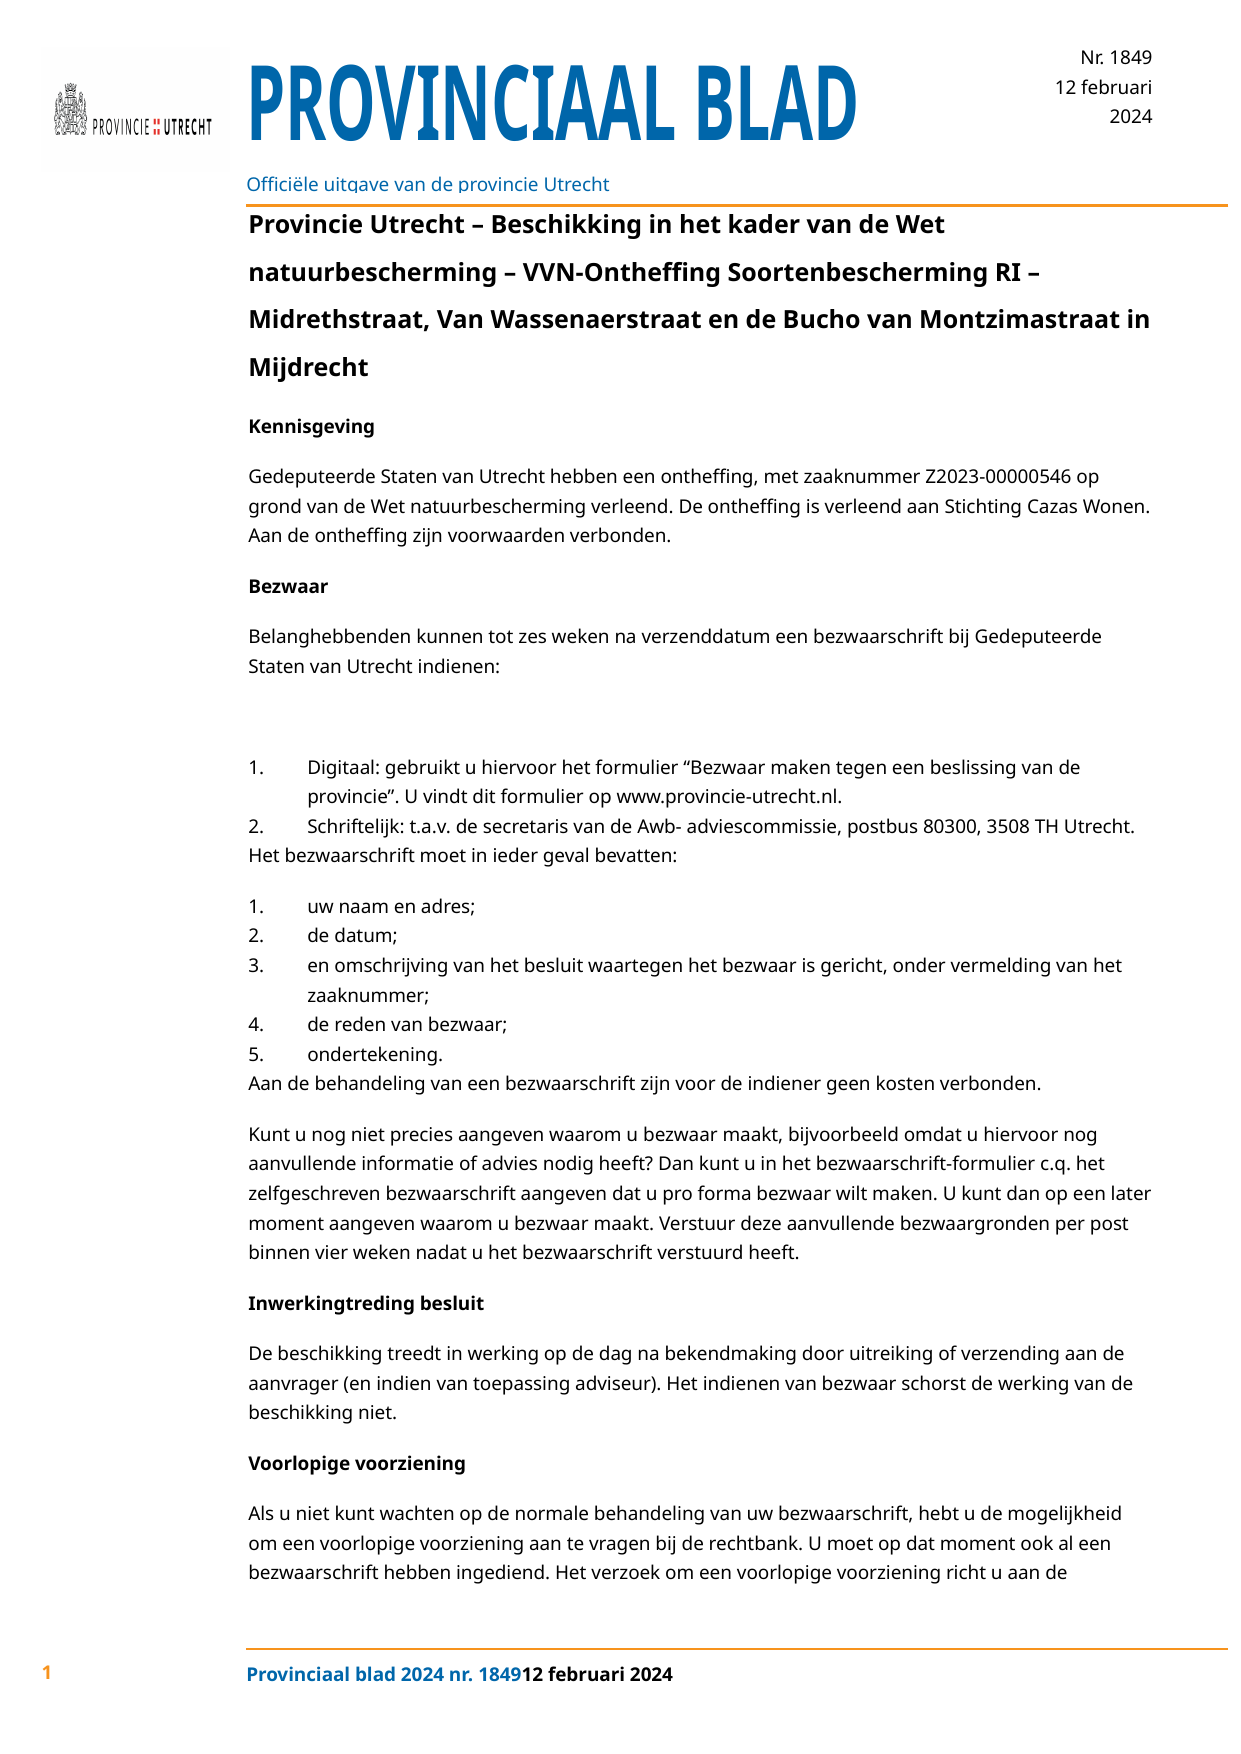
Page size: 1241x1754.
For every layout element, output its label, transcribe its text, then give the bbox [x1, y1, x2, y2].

text De beschikking treedt in werking op de dag na bekendmaking door uitreiking of verzending aan de aanvrager (en indien van toepassing adviseur). Het indienen van bezwaar schorst de werking van de beschikking niet. [248, 1340, 1152, 1425]
list uw naam en adres; [248, 893, 1152, 919]
list Digitaal: gebruikt u hiervoor het formulier “Bezwaar maken tegen een beslissing van de provincie”. U vindt dit formulier op www.provincie-utrecht.nl. [248, 754, 1152, 809]
list ondertekening. [248, 1041, 1152, 1067]
text Als u niet kunt wachten op de normale behandeling van uw bezwaarschrift, hebt u de mogelijkheid om een voorlopige voorziening aan te vragen bij de rechtbank. U moet op dat moment ook al een bezwaarschrift hebben ingediend. Het verzoek om een voorlopige voorziening richt u aan de [248, 1500, 1152, 1585]
list de reden van bezwaar; [248, 1011, 1152, 1037]
text Kunt u nog niet precies aangeven waarom u bezwaar maakt, bijvoorbeeld omdat u hiervoor nog aanvullende informatie of advies nodig heeft? Dan kunt u in het bezwaarschrift-formulier c.q. het zelfgeschreven bezwaarschrift aangeven dat u pro forma bezwaar wilt maken. U kunt dan op een later moment aangeven waarom u bezwaar maakt. Verstuur deze aanvullende bezwaargronden per post binnen vier weken nadat u het bezwaarschrift verstuurd heeft. [248, 1121, 1152, 1265]
text Belanghebbenden kunnen tot zes weken na verzenddatum een bezwaarschrift bij Gedeputeerde Staten van Utrecht indienen: [248, 623, 1152, 679]
list Schriftelijk: t.a.v. de secretaris van de Awb- adviescommissie, postbus 80300, 3508 TH Utrecht. [248, 813, 1152, 839]
text Gedeputeerde Staten van Utrecht hebben een ontheffing, met zaaknummer Z2023-00000546 op grond van de Wet natuurbescherming verleend. De ontheffing is verleend aan Stichting Cazas Wonen. Aan de ontheffing zijn voorwaarden verbonden. [248, 463, 1152, 548]
text Inwerkingtreding besluit [248, 1290, 1152, 1316]
text Aan de behandeling van een bezwaarschrift zijn voor de indiener geen kosten verbonden. [248, 1071, 1152, 1096]
picture [41, 47, 231, 172]
text Voorlopige voorziening [248, 1450, 1152, 1476]
text Het bezwaarschrift moet in ieder geval bevatten: [248, 843, 1152, 868]
list de datum; [248, 923, 1152, 948]
text Kennisgeving [248, 413, 1152, 439]
list en omschrijving van het besluit waartegen het bezwaar is gericht, onder vermelding van het zaaknummer; [248, 952, 1152, 1008]
text Provincie Utrecht – Beschikking in het kader van de Wet natuurbescherming – VVN-Ontheffing Soortenbescherming RI – Midrethstraat, Van Wassenaerstraat en de Bucho van Montzimastraat in Mijdrecht [248, 207, 1152, 384]
text Bezwaar [248, 573, 1152, 599]
